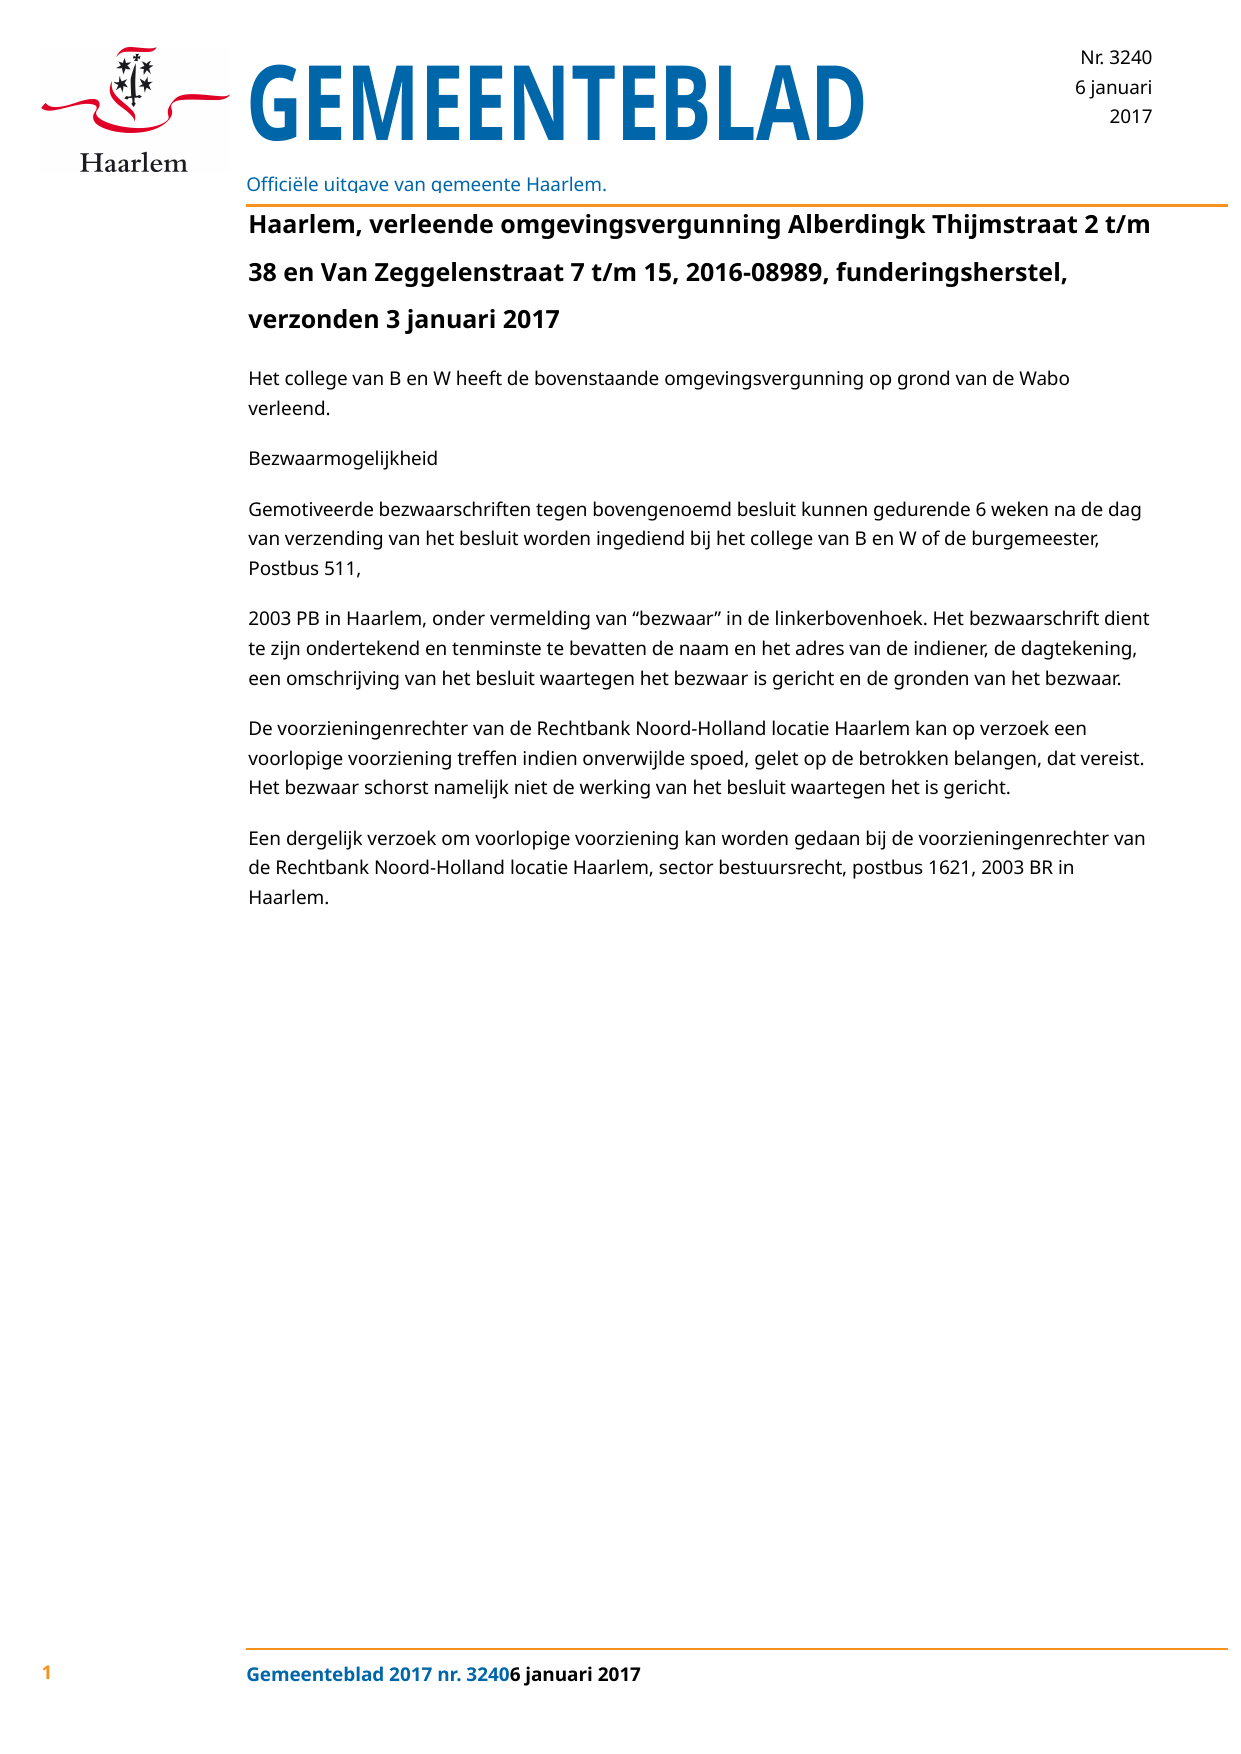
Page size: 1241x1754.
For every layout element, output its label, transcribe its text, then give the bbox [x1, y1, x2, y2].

text Bezwaarmogelijkheid [248, 446, 1152, 471]
text De voorzieningenrechter van de Rechtbank Noord-Holland locatie Haarlem kan op verzoek een voorlopige voorziening treffen indien onverwijlde spoed, gelet op de betrokken belangen, dat vereist. Het bezwaar schorst namelijk niet de werking van het besluit waartegen het is gericht. [248, 715, 1152, 800]
text 2003 PB in Haarlem, onder vermelding van “bezwaar” in de linkerbovenhoek. Het bezwaarschrift dient te zijn ondertekend en tenminste te bevatten de naam en het adres van de indiener, de dagtekening, een omschrijving van het besluit waartegen het bezwaar is gericht en de gronden van het bezwaar. [248, 606, 1152, 690]
text Een dergelijk verzoek om voorlopige voorziening kan worden gedaan bij de voorzieningenrechter van de Rechtbank Noord-Holland locatie Haarlem, sector bestuursrecht, postbus 1621, 2003 BR in Haarlem. [248, 825, 1152, 909]
picture [41, 47, 231, 172]
text Haarlem, verleende omgevingsvergunning Alberdingk Thijmstraat 2 t/m 38 en Van Zeggelenstraat 7 t/m 15, 2016-08989, funderingsherstel, verzonden 3 januari 2017 [248, 207, 1152, 336]
text Gemotiveerde bezwaarschriften tegen bovengenoemd besluit kunnen gedurende 6 weken na de dag van verzending van het besluit worden ingediend bij het college van B en W of de burgemeester, Postbus 511, [248, 496, 1152, 581]
text Het college van B en W heeft de bovenstaande omgevingsvergunning op grond van de Wabo verleend. [248, 366, 1152, 421]
